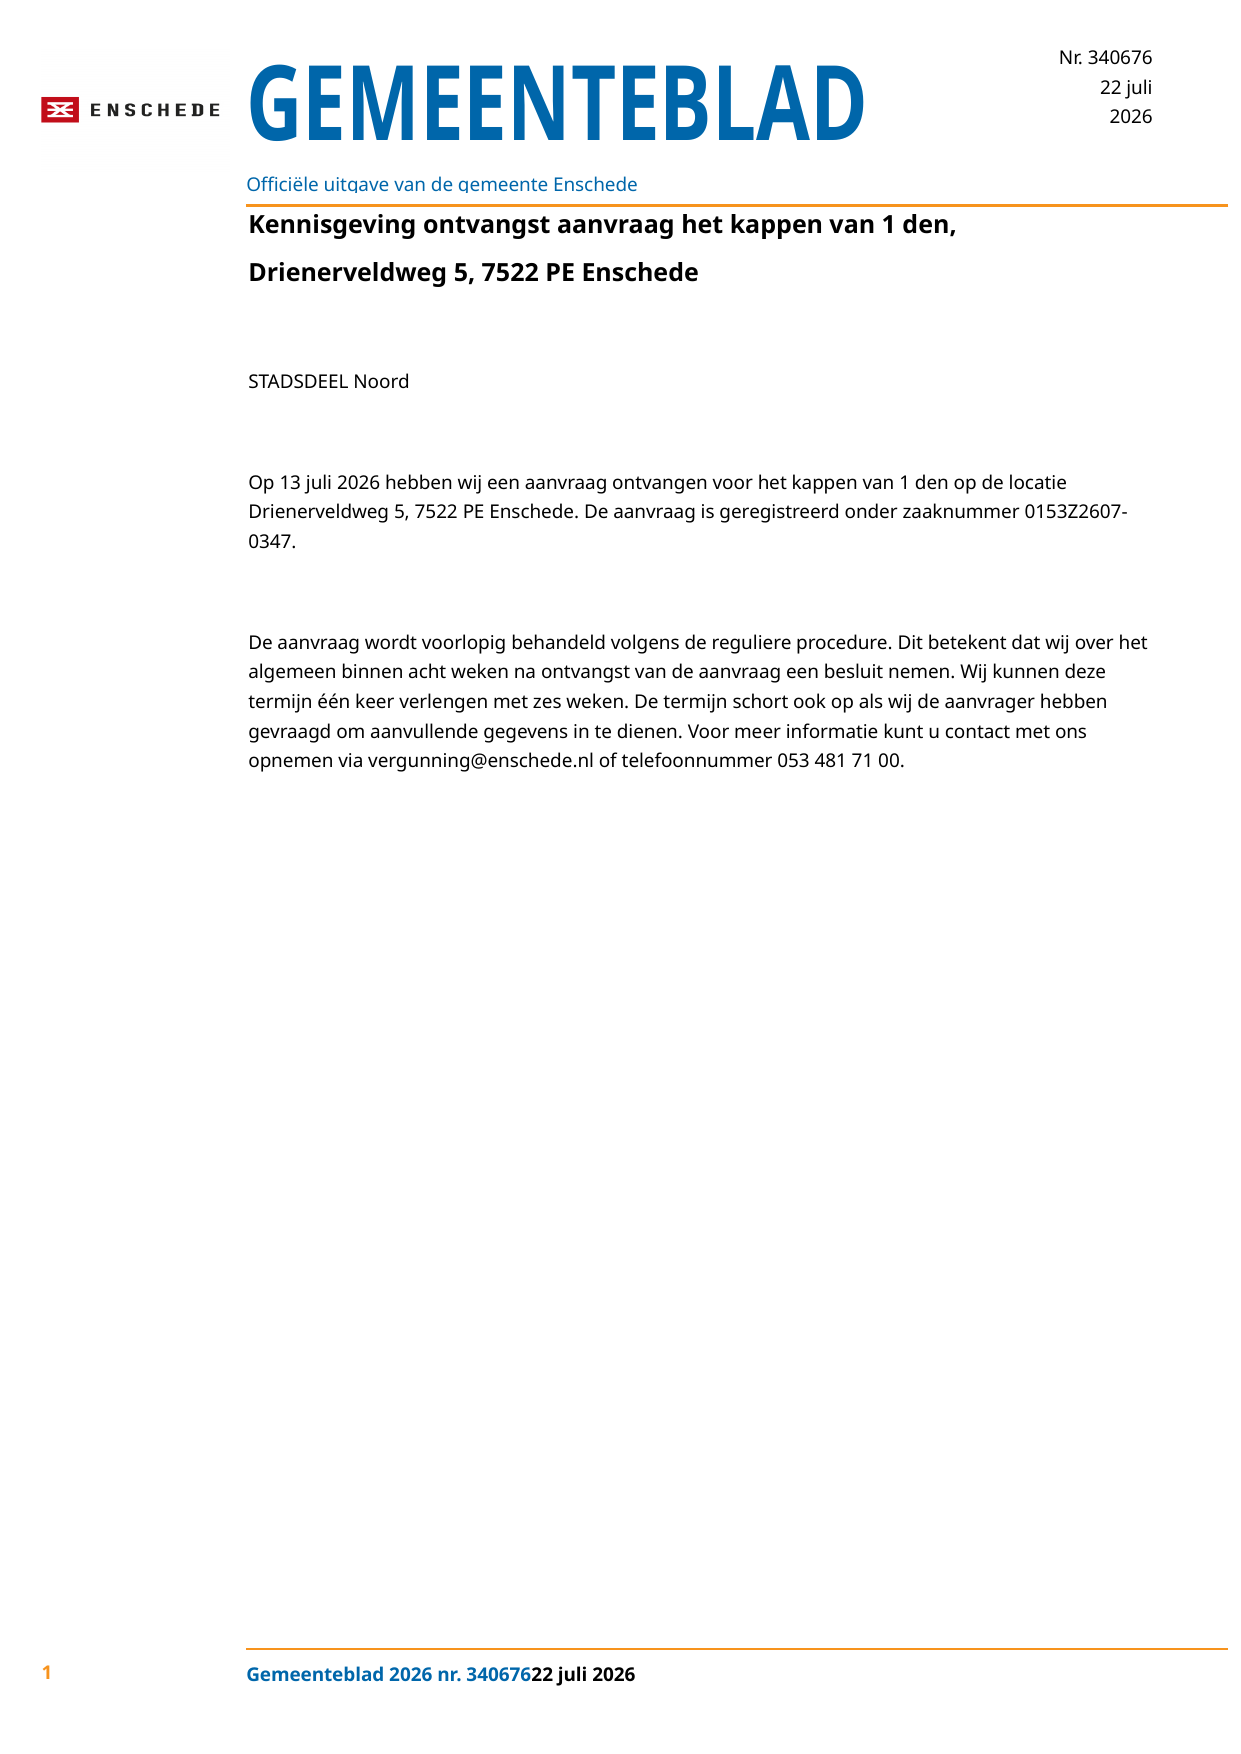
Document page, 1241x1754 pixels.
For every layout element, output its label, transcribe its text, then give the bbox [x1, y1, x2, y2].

text De aanvraag wordt voorlopig behandeld volgens de reguliere procedure. Dit betekent dat wij over het algemeen binnen acht weken na ontvangst van de aanvraag een besluit nemen. Wij kunnen deze termijn één keer verlengen met zes weken. De termijn schort ook op als wij de aanvrager hebben gevraagd om aanvullende gegevens in te dienen. Voor meer informatie kunt u contact met ons opnemen via vergunning@enschede.nl of telefoonnummer 053 481 71 00. [248, 629, 1152, 773]
text Kennisgeving ontvangst aanvraag het kappen van 1 den, Drienerveldweg 5, 7522 PE Enschede [248, 207, 1152, 288]
text STADSDEEL Noord [248, 368, 1152, 394]
picture [41, 47, 231, 172]
text Op 13 juli 2026 hebben wij een aanvraag ontvangen voor het kappen van 1 den op de locatie Drienerveldweg 5, 7522 PE Enschede. De aanvraag is geregistreerd onder zaaknummer 0153Z2607-0347. [248, 469, 1152, 554]
